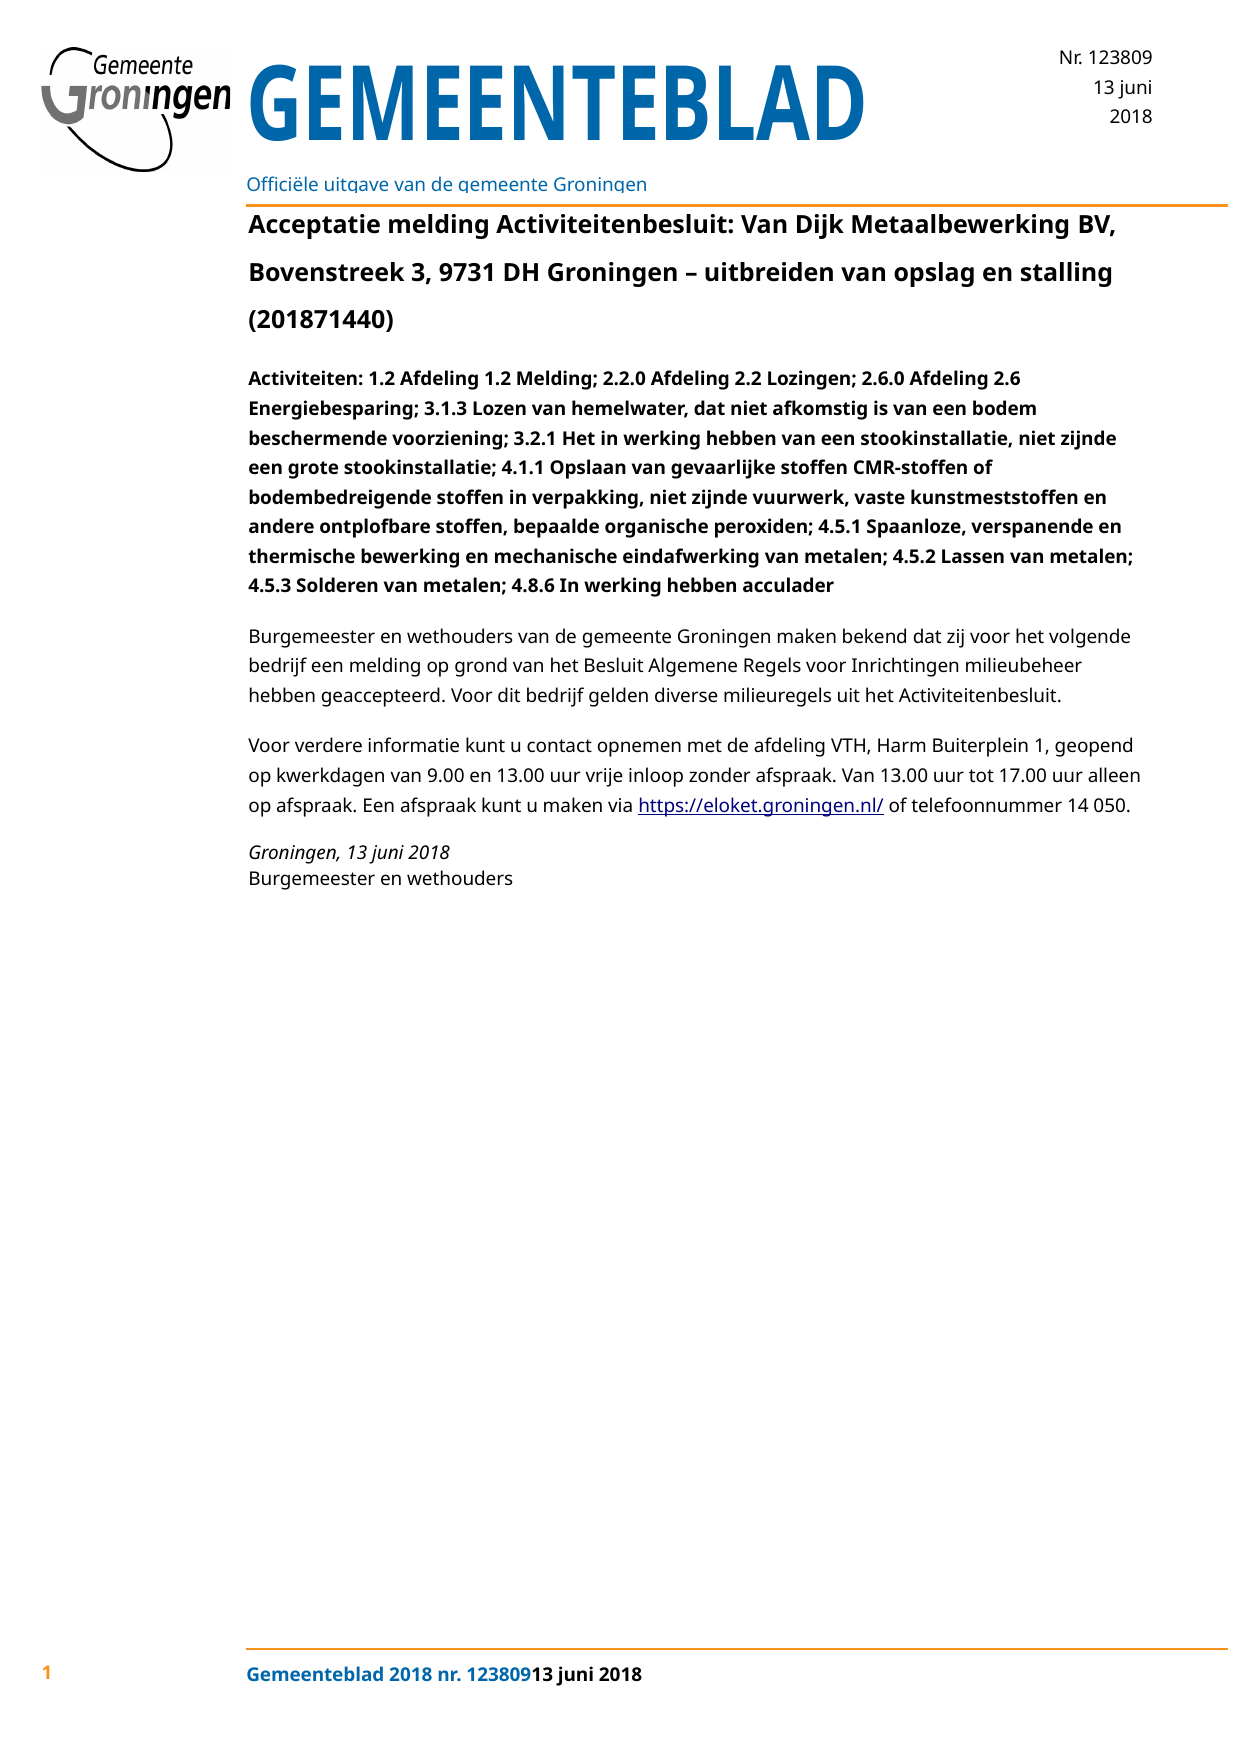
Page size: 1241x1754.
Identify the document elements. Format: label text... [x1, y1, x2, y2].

text Burgemeester en wethouders [248, 865, 1152, 891]
picture [41, 47, 231, 172]
text Activiteiten: 1.2 Afdeling 1.2 Melding; 2.2.0 Afdeling 2.2 Lozingen; 2.6.0 Afdeling 2.6 Energiebesparing; 3.1.3 Lozen van hemelwater, dat niet afkomstig is van een bodem beschermende voorziening; 3.2.1 Het in werking hebben van een stookinstallatie, niet zijnde een grote stookinstallatie; 4.1.1 Opslaan van gevaarlijke stoffen CMR-stoffen of bodembedreigende stoffen in verpakking, niet zijnde vuurwerk, vaste kunstmeststoffen en andere ontplofbare stoffen, bepaalde organische peroxiden; 4.5.1 Spaanloze, verspanende en thermische bewerking en mechanische eindafwerking van metalen; 4.5.2 Lassen van metalen; 4.5.3 Solderen van metalen; 4.8.6 In werking hebben acculader [248, 366, 1152, 598]
text Acceptatie melding Activiteitenbesluit: Van Dijk Metaalbewerking BV, Bovenstreek 3, 9731 DH Groningen – uitbreiden van opslag en stalling (201871440) [248, 207, 1152, 336]
text Groningen, 13 juni 2018 [248, 839, 1152, 865]
text Voor verdere informatie kunt u contact opnemen met de afdeling VTH, Harm Buiterplein 1, geopend op kwerkdagen van 9.00 en 13.00 uur vrije inloop zonder afspraak. Van 13.00 uur tot 17.00 uur alleen op afspraak. Een afspraak kunt u maken via https://eloket.groningen.nl/ of telefoonnummer 14 050. [248, 733, 1152, 817]
text Burgemeester en wethouders van de gemeente Groningen maken bekend dat zij voor het volgende bedrijf een melding op grond van het Besluit Algemene Regels voor Inrichtingen milieubeheer hebben geaccepteerd. Voor dit bedrijf gelden diverse milieuregels uit het Activiteitenbesluit. [248, 623, 1152, 708]
